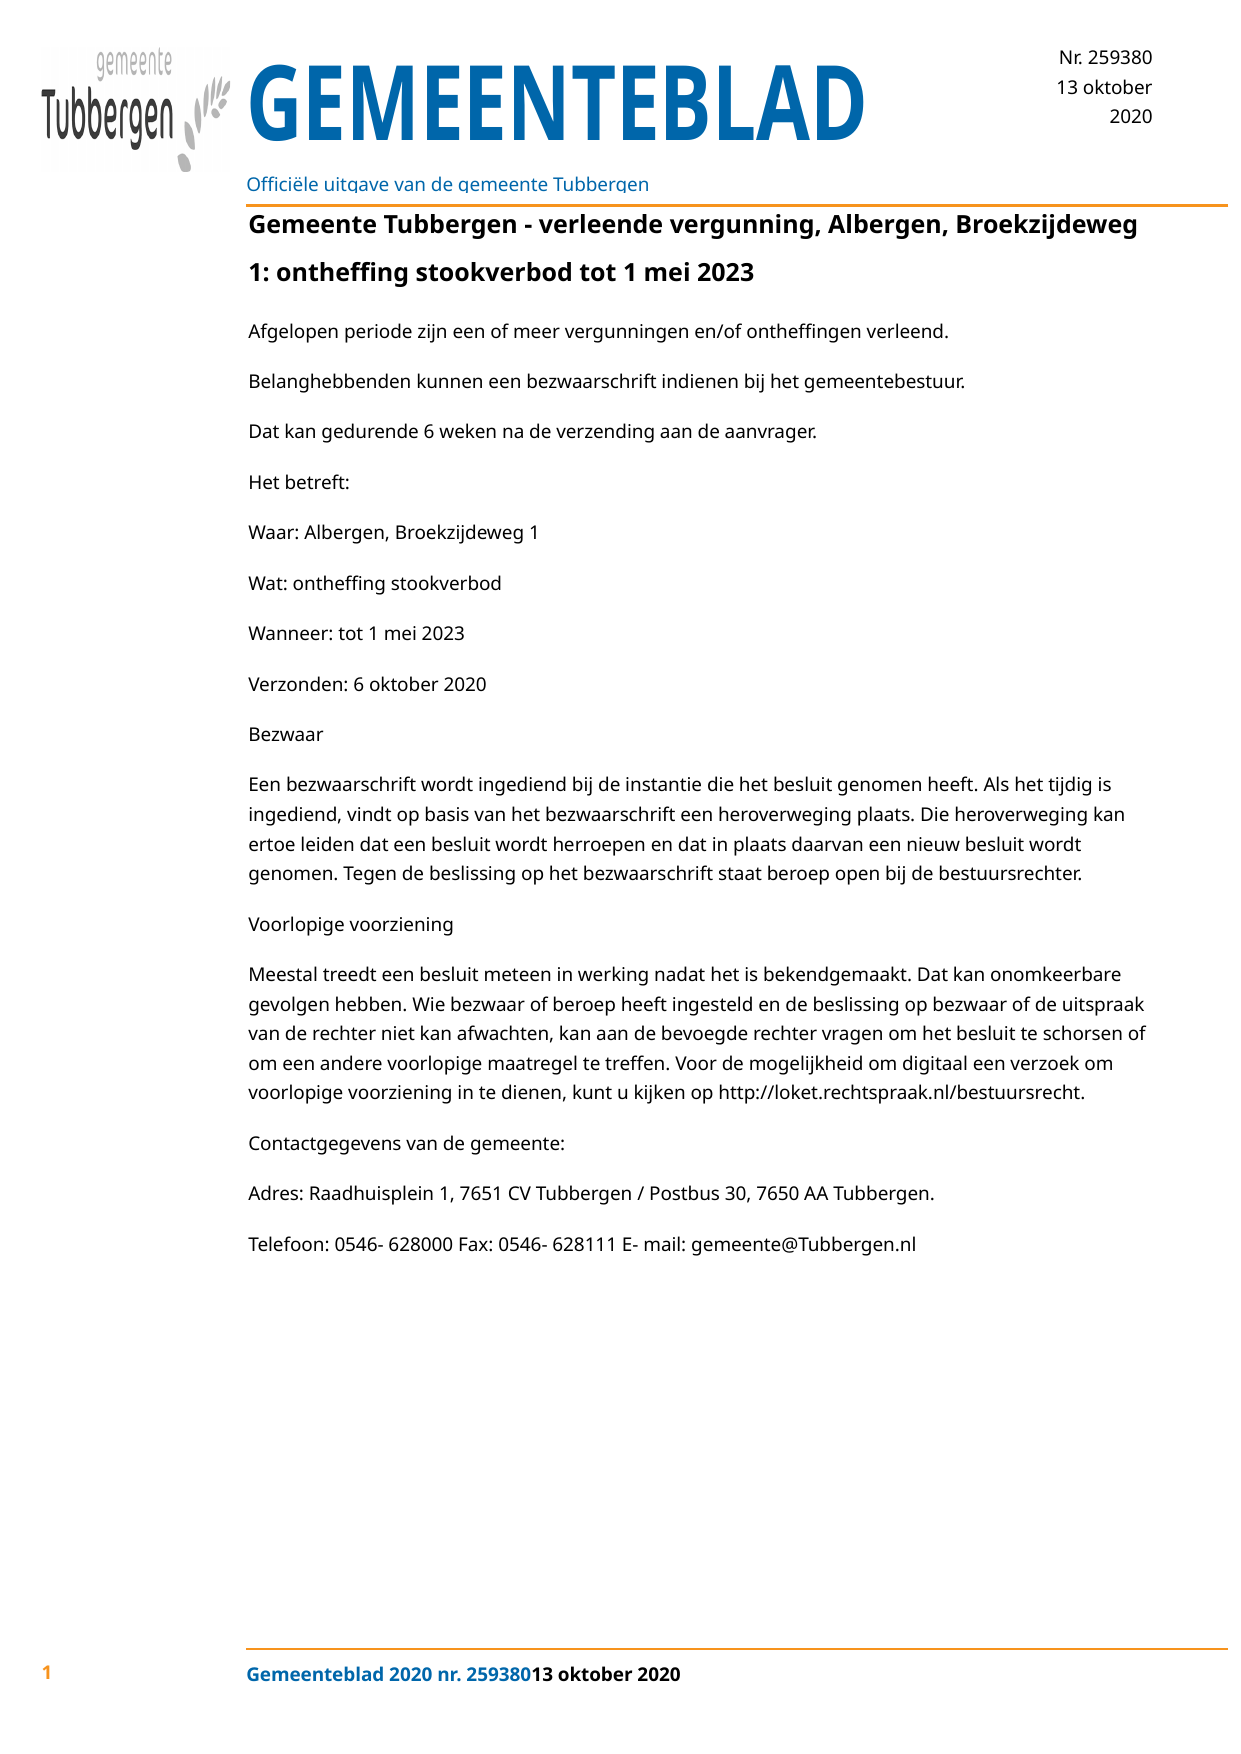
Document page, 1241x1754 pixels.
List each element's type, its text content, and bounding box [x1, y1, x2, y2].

text Dat kan gedurende 6 weken na de verzending aan de aanvrager. [248, 419, 1152, 444]
text Een bezwaarschrift wordt ingediend bij de instantie die het besluit genomen heeft. Als het tijdig is ingediend, vindt op basis van het bezwaarschrift een heroverweging plaats. Die heroverweging kan ertoe leiden dat een besluit wordt herroepen en dat in plaats daarvan een nieuw besluit wordt genomen. Tegen de beslissing op het bezwaarschrift staat beroep open bij de bestuursrechter. [248, 772, 1152, 886]
text Gemeente Tubbergen - verleende vergunning, Albergen, Broekzijdeweg 1: ontheffing stookverbod tot 1 mei 2023 [248, 207, 1152, 288]
text Contactgegevens van de gemeente: [248, 1130, 1152, 1156]
text Wanneer: tot 1 mei 2023 [248, 620, 1152, 646]
text Bezwaar [248, 721, 1152, 747]
text Afgelopen periode zijn een of meer vergunningen en/of ontheffingen verleend. [248, 318, 1152, 344]
text Belanghebbenden kunnen een bezwaarschrift indienen bij het gemeentebestuur. [248, 368, 1152, 394]
text Wat: ontheffing stookverbod [248, 570, 1152, 596]
picture [41, 47, 231, 172]
text Voorlopige voorziening [248, 911, 1152, 937]
text Verzonden: 6 oktober 2020 [248, 671, 1152, 697]
text Telefoon: 0546- 628000 Fax: 0546- 628111 E- mail: gemeente@Tubbergen.nl [248, 1231, 1152, 1257]
text Het betreft: [248, 469, 1152, 495]
text Meestal treedt een besluit meteen in werking nadat het is bekendgemaakt. Dat kan onomkeerbare gevolgen hebben. Wie bezwaar of beroep heeft ingesteld en de beslissing op bezwaar of de uitspraak van de rechter niet kan afwachten, kan aan de bevoegde rechter vragen om het besluit te schorsen of om een andere voorlopige maatregel te treffen. Voor de mogelijkheid om digitaal een verzoek om voorlopige voorziening in te dienen, kunt u kijken op http://loket.rechtspraak.nl/bestuursrecht. [248, 961, 1152, 1105]
text Waar: Albergen, Broekzijdeweg 1 [248, 519, 1152, 545]
text Adres: Raadhuisplein 1, 7651 CV Tubbergen / Postbus 30, 7650 AA Tubbergen. [248, 1180, 1152, 1206]
